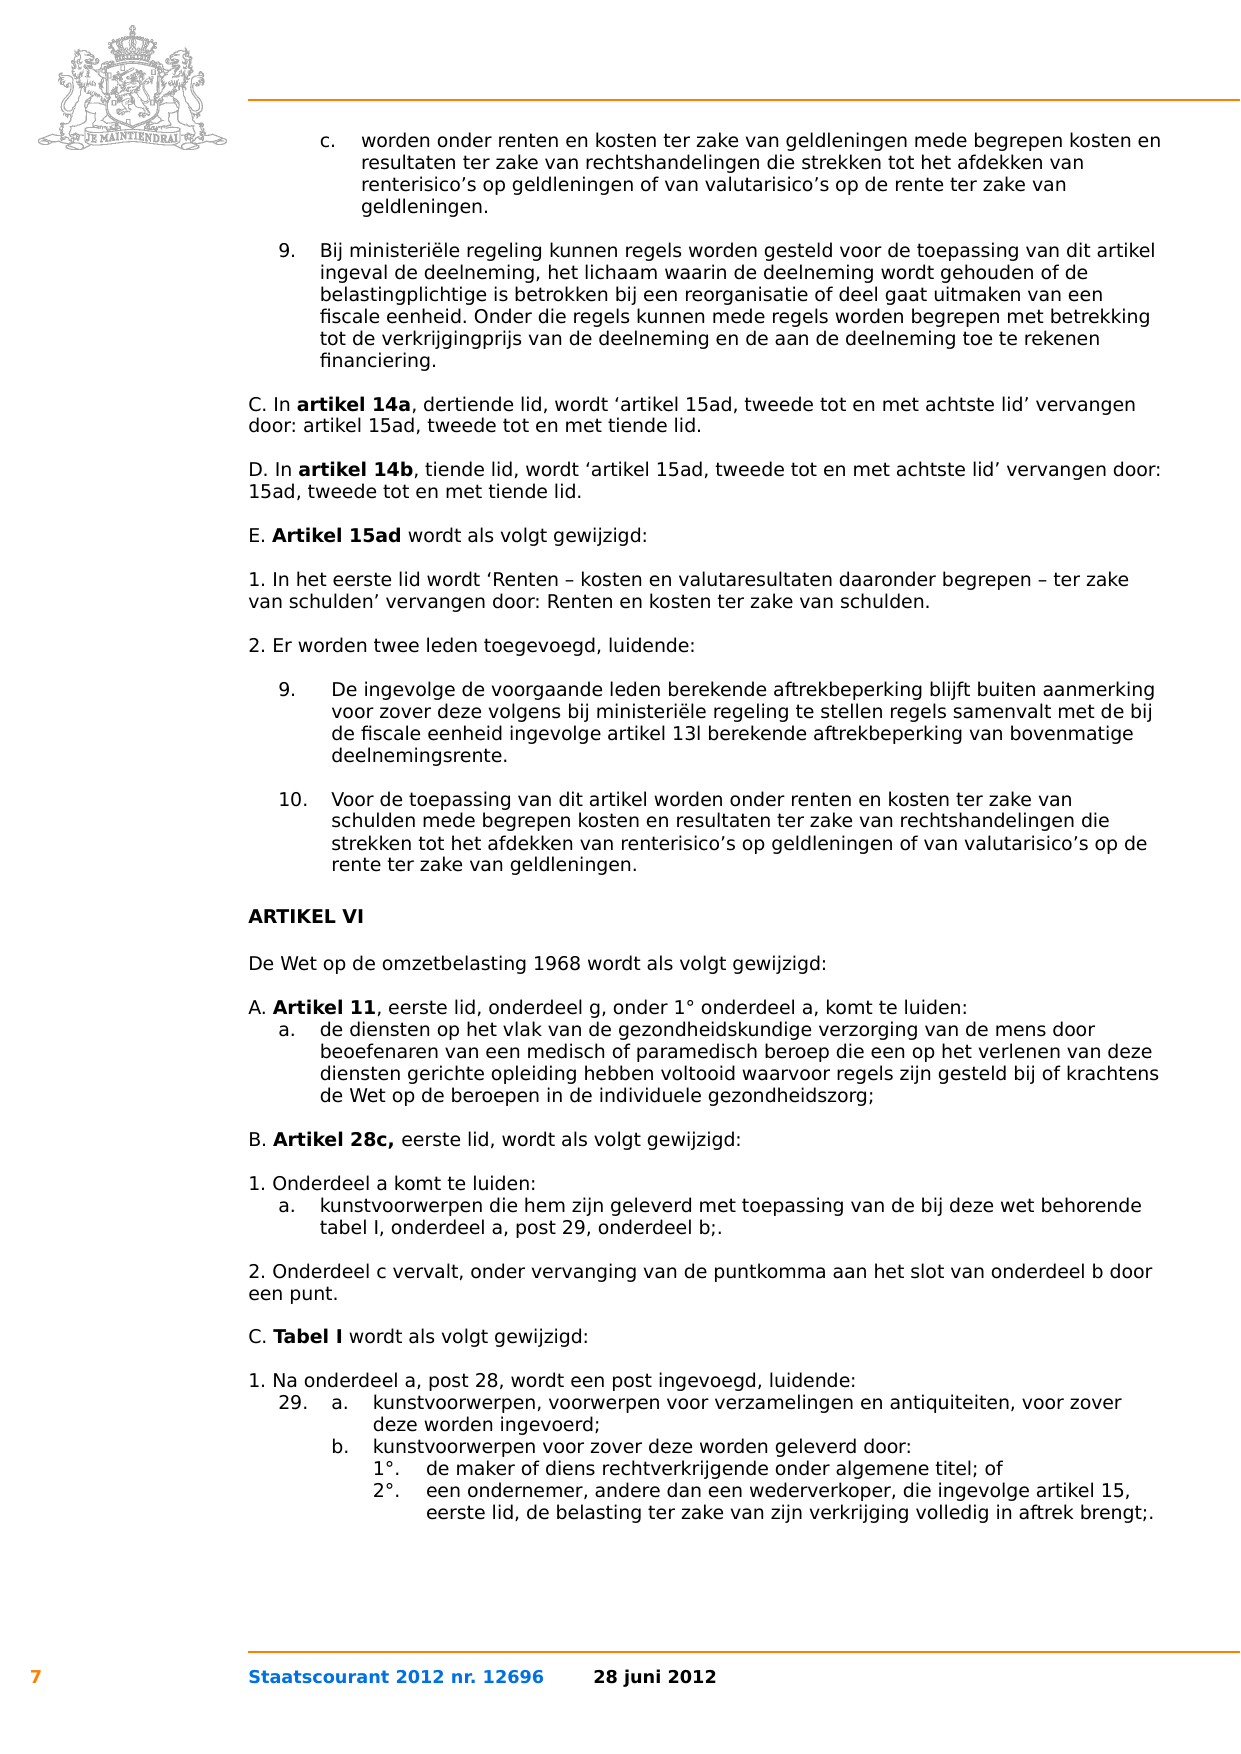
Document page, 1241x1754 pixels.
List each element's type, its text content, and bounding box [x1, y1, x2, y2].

text a. kunstvoorwerpen die hem zijn geleverd met toepassing van de bij deze wet behorende tabel I, onderdeel a, post 29, onderdeel b;. [278, 1195, 1163, 1239]
text C. Tabel I wordt als volgt gewijzigd: [248, 1326, 1163, 1348]
text 1. In het eerste lid wordt ‘Renten – kosten en valutaresultaten daaronder begrepen – ter zake van schulden’ vervangen door: Renten en kosten ter zake van schulden. [248, 569, 1163, 613]
text 10. Voor de toepassing van dit artikel worden onder renten en kosten ter zake van schulden mede begrepen kosten en resultaten ter zake van rechtshandelingen die strekken tot het afdekken van renterisico’s op geldleningen of van valutarisico’s op de rente ter zake van geldleningen. [278, 788, 1163, 876]
text a. de diensten op het vlak van de gezondheidskundige verzorging van de mens door beoefenaren van een medisch of paramedisch beroep die een op het verlenen van deze diensten gerichte opleiding hebben voltooid waarvoor regels zijn gesteld bij of krachtens de Wet op de beroepen in de individuele gezondheidszorg; [278, 1019, 1163, 1107]
text 9. De ingevolge de voorgaande leden berekende aftrekbeperking blijft buiten aanmerking voor zover deze volgens bij ministeriële regeling te stellen regels samenvalt met de bij de fiscale eenheid ingevolge artikel 13l berekende aftrekbeperking van bovenmatige deelnemingsrente. [278, 679, 1163, 767]
text E. Artikel 15ad wordt als volgt gewijzigd: [248, 525, 1163, 547]
text De Wet op de omzetbelasting 1968 wordt als volgt gewijzigd: [248, 953, 1163, 975]
text 9. Bij ministeriële regeling kunnen regels worden gesteld voor de toepassing van dit artikel ingeval de deelneming, het lichaam waarin de deelneming wordt gehouden of de belastingplichtige is betrokken bij een reorganisatie of deel gaat uitmaken van een fiscale eenheid. Onder die regels kunnen mede regels worden begrepen met betrekking tot de verkrijgingprijs van de deelneming en de aan de deelneming toe te rekenen financiering. [278, 240, 1163, 372]
text D. In artikel 14b, tiende lid, wordt ‘artikel 15ad, tweede tot en met achtste lid’ vervangen door: 15ad, tweede tot en met tiende lid. [248, 459, 1163, 503]
text 29. a. kunstvoorwerpen, voorwerpen voor verzamelingen en antiquiteiten, voor zover deze worden ingevoerd; [278, 1392, 1163, 1436]
text 1. Onderdeel a komt te luiden: [248, 1173, 1163, 1195]
text 2. Onderdeel c vervalt, onder vervanging van de puntkomma aan het slot van onderdeel b door een punt. [248, 1261, 1163, 1304]
subtitle ARTIKEL VI [248, 906, 1163, 928]
picture [38, 25, 227, 150]
text b. kunstvoorwerpen voor zover deze worden geleverd door: [331, 1436, 1163, 1458]
text B. Artikel 28c, eerste lid, wordt als volgt gewijzigd: [248, 1129, 1163, 1151]
text 1°. de maker of diens rechtverkrijgende onder algemene titel; of [373, 1458, 1163, 1480]
text 1. Na onderdeel a, post 28, wordt een post ingevoegd, luidende: [248, 1370, 1163, 1392]
text 2°. een ondernemer, andere dan een wederverkoper, die ingevolge artikel 15, eerste lid, de belasting ter zake van zijn verkrijging volledig in aftrek brengt;. [373, 1480, 1163, 1524]
text C. In artikel 14a, dertiende lid, wordt ‘artikel 15ad, tweede tot en met achtste lid’ vervangen door: artikel 15ad, tweede tot en met tiende lid. [248, 393, 1163, 437]
text A. Artikel 11, eerste lid, onderdeel g, onder 1° onderdeel a, komt te luiden: [248, 997, 1163, 1019]
text c. worden onder renten en kosten ter zake van geldleningen mede begrepen kosten en resultaten ter zake van rechtshandelingen die strekken tot het afdekken van renterisico’s op geldleningen of van valutarisico’s op de rente ter zake van geldleningen. [319, 130, 1163, 218]
text 2. Er worden twee leden toegevoegd, luidende: [248, 635, 1163, 657]
